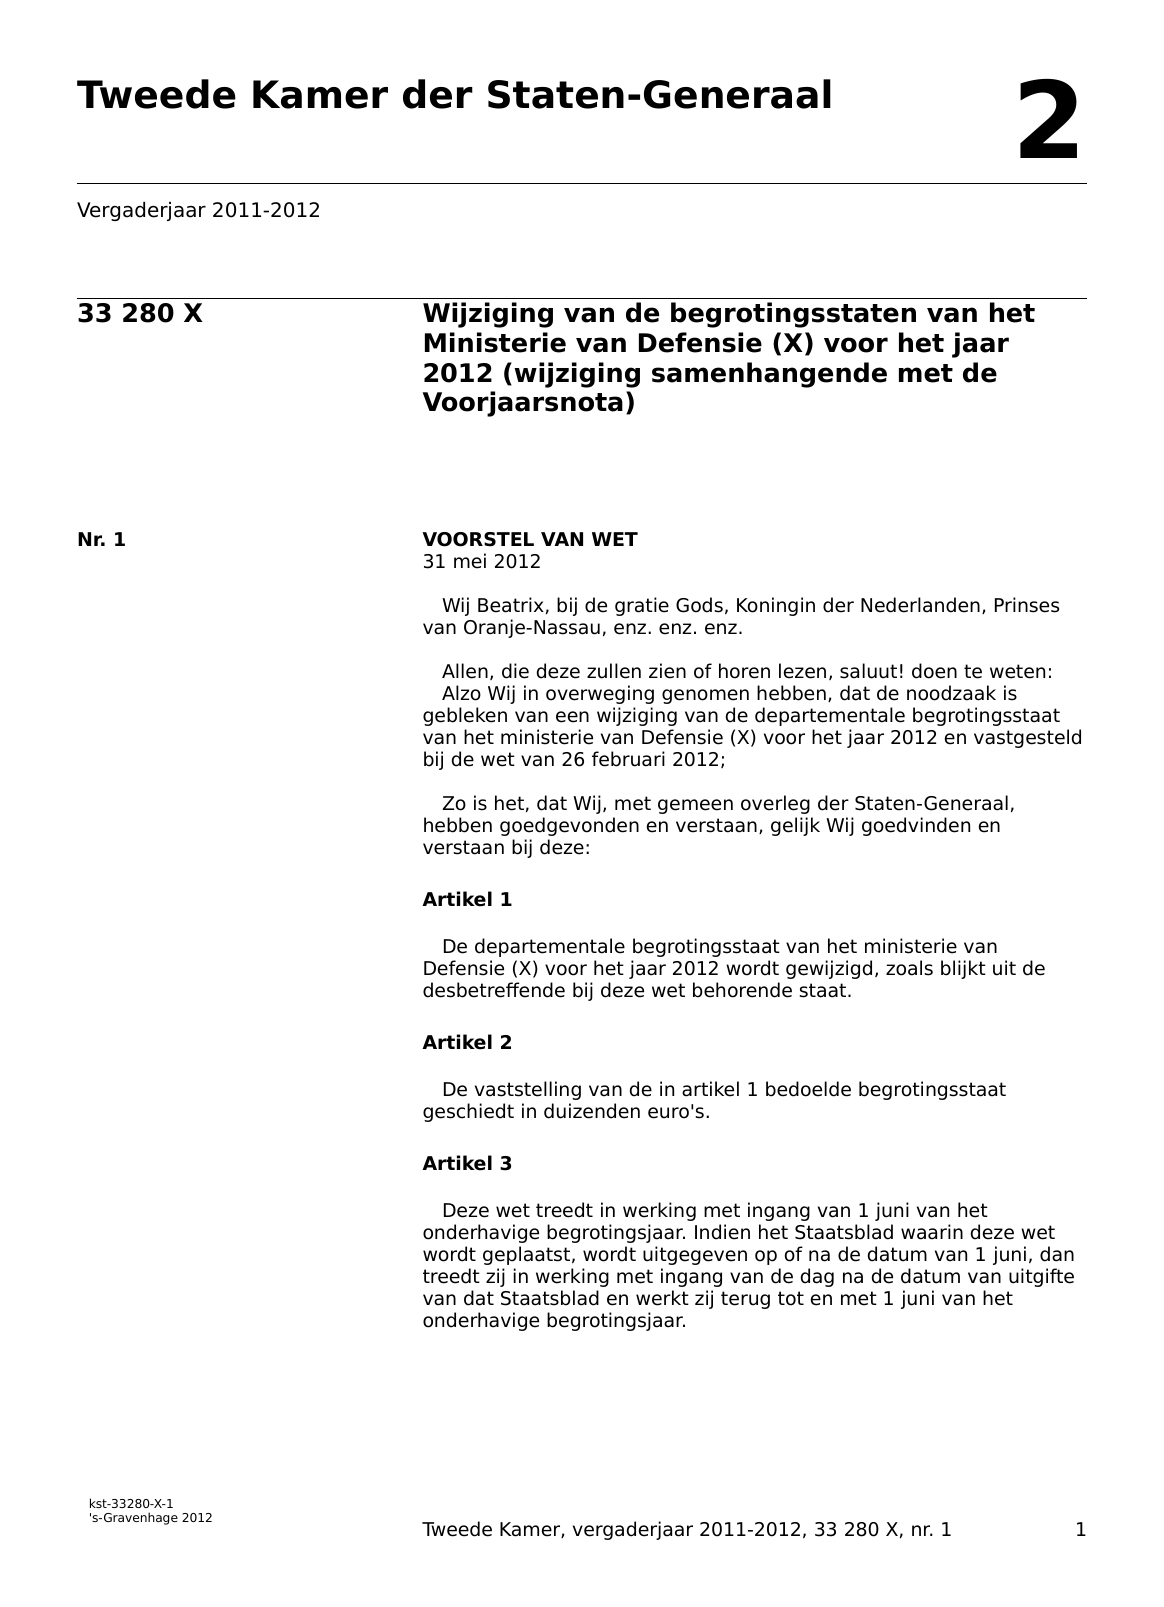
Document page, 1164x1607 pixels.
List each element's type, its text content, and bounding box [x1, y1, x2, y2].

text De departementale begrotingsstaat van het ministerie van Defensie (X) voor het jaar 2012 wordt gewijzigd, zoals blijkt uit de desbetreffende bij deze wet behorende staat. [422, 936, 1087, 1002]
text kst-33280-X-1 [88, 1497, 323, 1511]
text De vaststelling van de in artikel 1 bedoelde begrotingsstaat geschiedt in duizenden euro's. [422, 1079, 1087, 1123]
subtitle Nr. 1 VOORSTEL VAN WET [77, 529, 1087, 551]
table_header 2 [886, 59, 1087, 183]
text Allen, die deze zullen zien of horen lezen, saluut! doen te weten: [422, 661, 1087, 683]
text 31 mei 2012 [422, 551, 1087, 573]
subtitle Artikel 1 [422, 889, 1087, 911]
subtitle 33 280 X Wijziging van de begrotingsstaten van het Ministerie van Defensie (X) voor het jaar 2012 (wijziging samenhangende met de Voorjaarsnota) [77, 299, 1087, 418]
text Alzo Wij in overweging genomen hebben, dat de noodzaak is gebleken van een wijziging van de departementale begrotingsstaat van het ministerie van Defensie (X) voor het jaar 2012 en vastgesteld bij de wet van 26 februari 2012; [422, 683, 1087, 771]
table_cell Vergaderjaar 2011-2012 [77, 184, 1087, 298]
subtitle Artikel 3 [422, 1153, 1087, 1175]
text Wij Beatrix, bij de gratie Gods, Koningin der Nederlanden, Prinses van Oranje-Nassau, enz. enz. enz. [422, 595, 1087, 639]
text 's-Gravenhage 2012 [88, 1511, 323, 1525]
text Zo is het, dat Wij, met gemeen overleg der Staten-Generaal, hebben goedgevonden en verstaan, gelijk Wij goedvinden en verstaan bij deze: [422, 793, 1087, 859]
text Deze wet treedt in werking met ingang van 1 juni van het onderhavige begrotingsjaar. Indien het Staatsblad waarin deze wet wordt geplaatst, wordt uitgegeven op of na de datum van 1 juni, dan treedt zij in werking met ingang van de dag na de datum van uitgifte van dat Staatsblad en werkt zij terug tot en met 1 juni van het onderhavige begrotingsjaar. [422, 1200, 1087, 1332]
subtitle Artikel 2 [422, 1032, 1087, 1054]
table_header Tweede Kamer der Staten-Generaal [77, 59, 886, 183]
